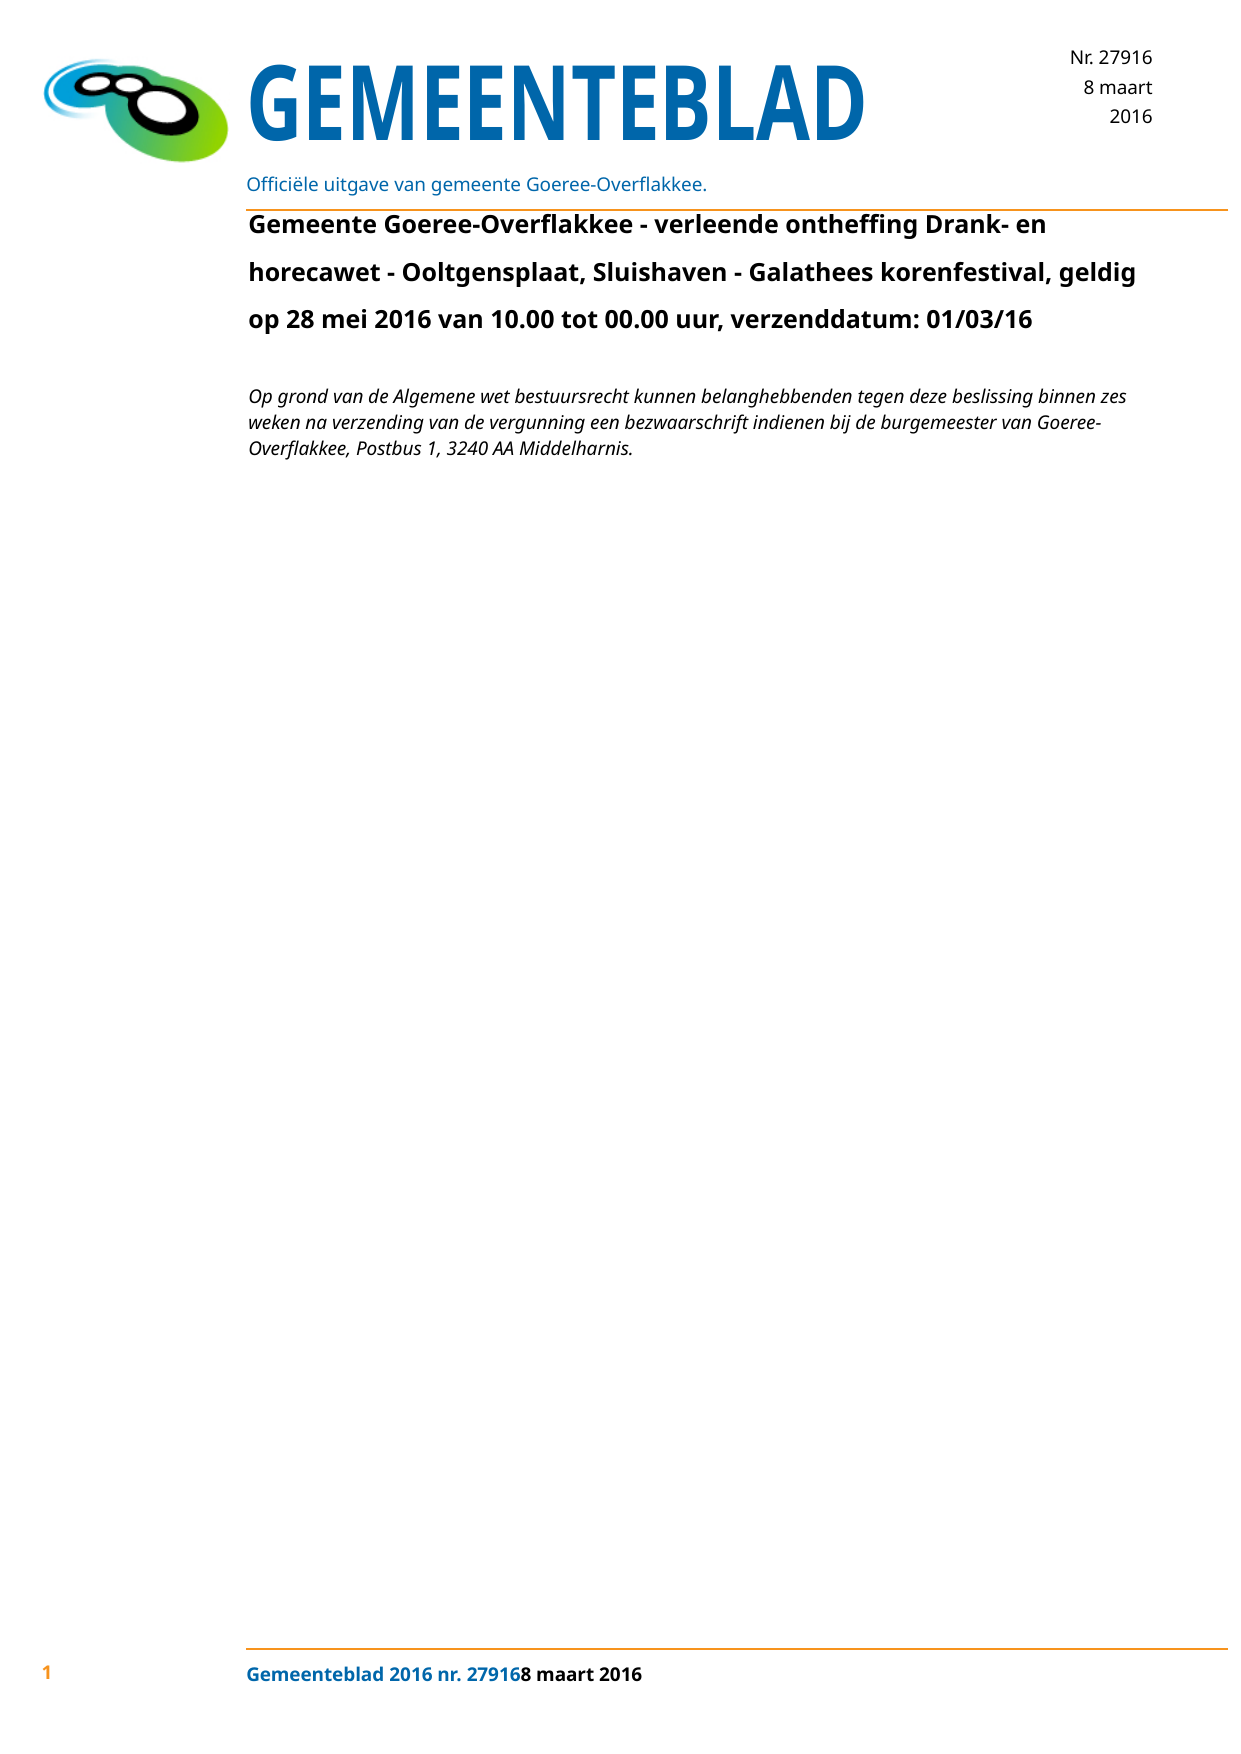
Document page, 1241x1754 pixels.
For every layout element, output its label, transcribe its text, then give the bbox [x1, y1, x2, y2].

text Gemeente Goeree-Overflakkee - verleende ontheffing Drank- en horecawet - Ooltgensplaat, Sluishaven - Galathees korenfestival, geldig op 28 mei 2016 van 10.00 tot 00.00 uur, verzenddatum: 01/03/16 [248, 211, 1152, 336]
picture [41, 47, 231, 172]
text Op grond van de Algemene wet bestuursrecht kunnen belanghebbenden tegen deze beslissing binnen zes weken na verzending van de vergunning een bezwaarschrift indienen bij de burgemeester van Goeree-Overflakkee, Postbus 1, 3240 AA Middelharnis. [248, 384, 1152, 461]
